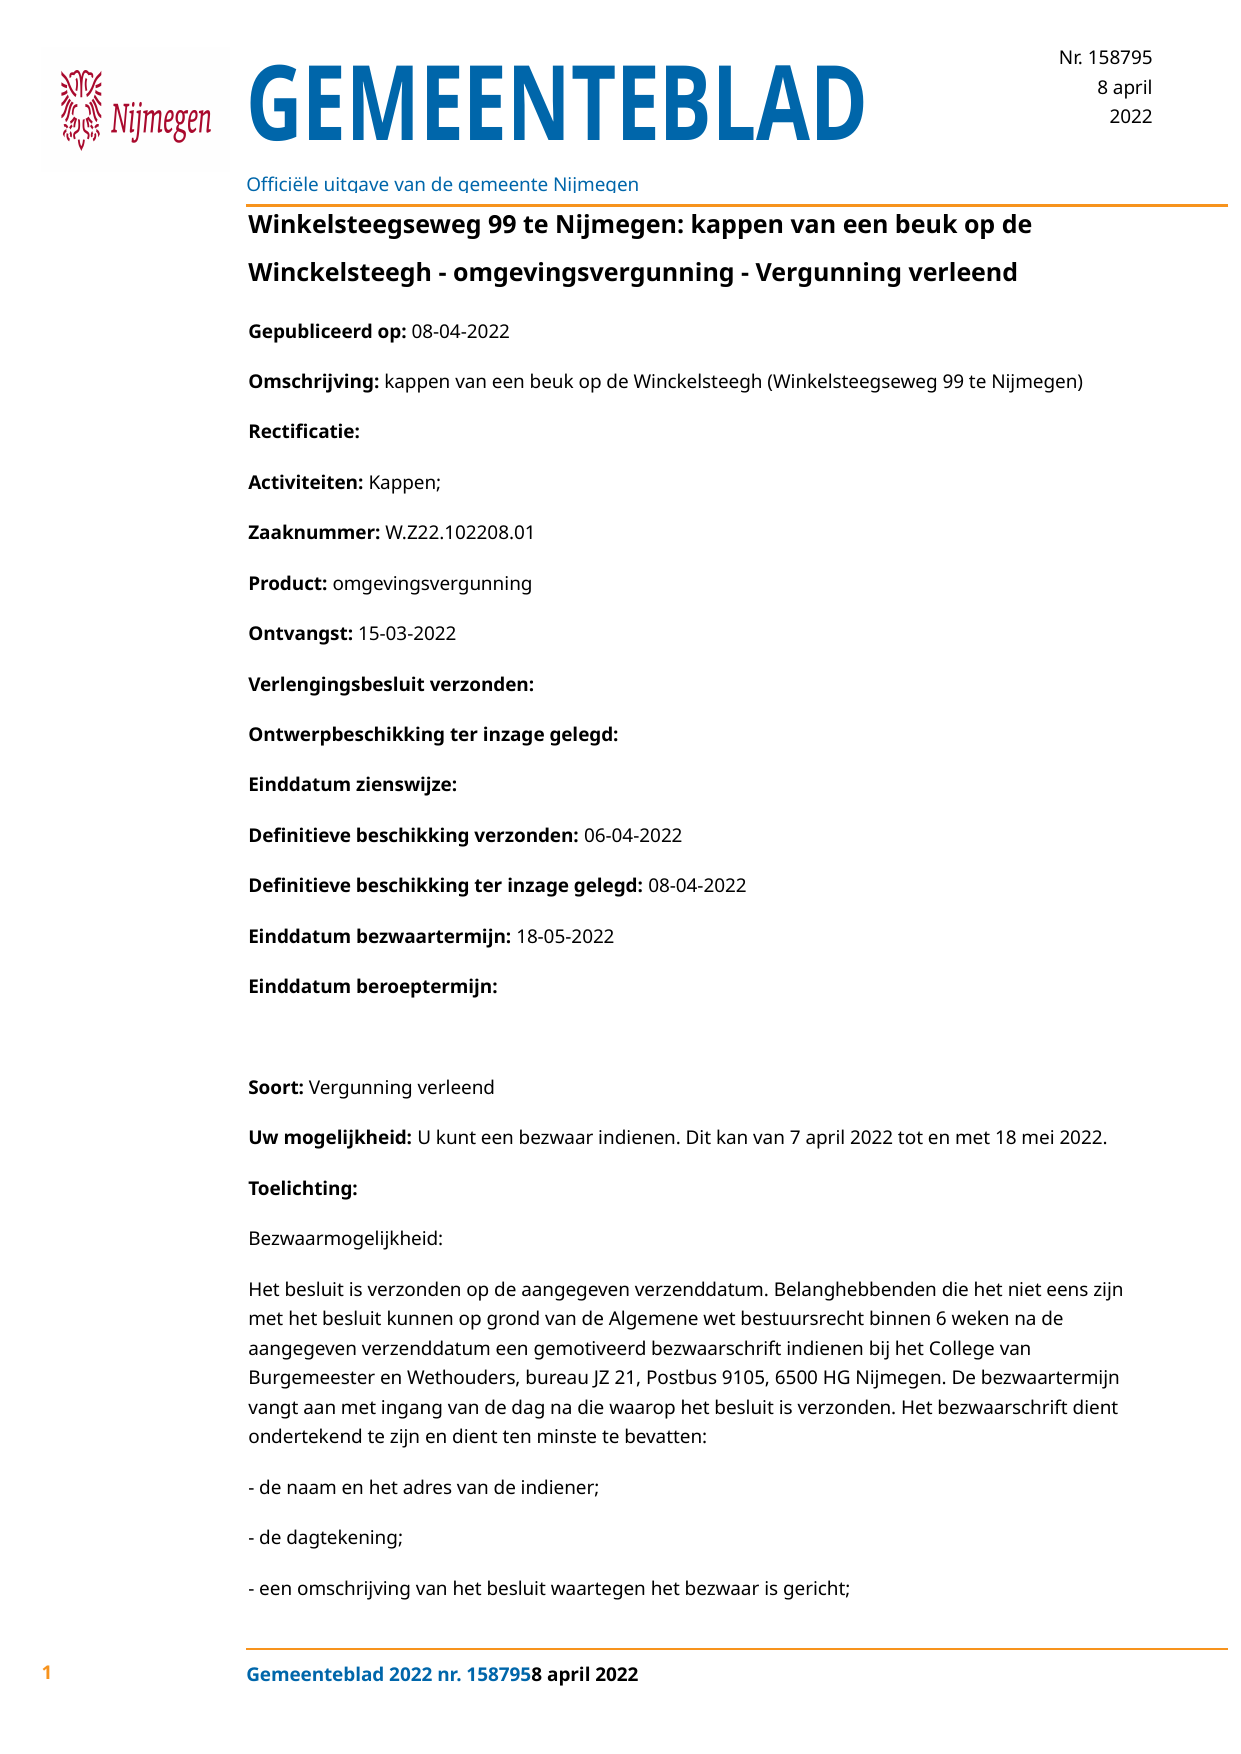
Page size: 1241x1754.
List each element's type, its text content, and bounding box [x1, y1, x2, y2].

text Bezwaarmogelijkheid: [248, 1225, 1152, 1251]
text Toelichting: [248, 1175, 1152, 1201]
text Gepubliceerd op: 08-04-2022 [248, 318, 1152, 344]
text Verlengingsbesluit verzonden: [248, 671, 1152, 697]
text Definitieve beschikking verzonden: 06-04-2022 [248, 822, 1152, 848]
text Omschrijving: kappen van een beuk op de Winckelsteegh (Winkelsteegseweg 99 te Nijmegen) [248, 368, 1152, 394]
text Einddatum zienswijze: [248, 772, 1152, 797]
text Activiteiten: Kappen; [248, 469, 1152, 495]
text Einddatum bezwaartermijn: 18-05-2022 [248, 923, 1152, 949]
text Einddatum beroeptermijn: [248, 973, 1152, 999]
text Ontvangst: 15-03-2022 [248, 620, 1152, 646]
text Rectificatie: [248, 419, 1152, 444]
text - een omschrijving van het besluit waartegen het bezwaar is gericht; [248, 1575, 1152, 1601]
text Uw mogelijkheid: U kunt een bezwaar indienen. Dit kan van 7 april 2022 tot en met 18 mei 2022. [248, 1124, 1152, 1150]
picture [41, 47, 231, 172]
text Ontwerpbeschikking ter inzage gelegd: [248, 721, 1152, 747]
text - de naam en het adres van de indiener; [248, 1474, 1152, 1500]
text - de dagtekening; [248, 1524, 1152, 1550]
text Definitieve beschikking ter inzage gelegd: 08-04-2022 [248, 872, 1152, 898]
text Winkelsteegseweg 99 te Nijmegen: kappen van een beuk op de Winckelsteegh - omgevingsvergunning - Vergunning verleend [248, 207, 1152, 288]
text Product: omgevingsvergunning [248, 570, 1152, 596]
text Het besluit is verzonden op de aangegeven verzenddatum. Belanghebbenden die het niet eens zijn met het besluit kunnen op grond van de Algemene wet bestuursrecht binnen 6 weken na de aangegeven verzenddatum een gemotiveerd bezwaarschrift indienen bij het College van Burgemeester en Wethouders, bureau JZ 21, Postbus 9105, 6500 HG Nijmegen. De bezwaartermijn vangt aan met ingang van de dag na die waarop het besluit is verzonden. Het bezwaarschrift dient ondertekend te zijn en dient ten minste te bevatten: [248, 1276, 1152, 1449]
text Zaaknummer: W.Z22.102208.01 [248, 519, 1152, 545]
text Soort: Vergunning verleend [248, 1074, 1152, 1100]
